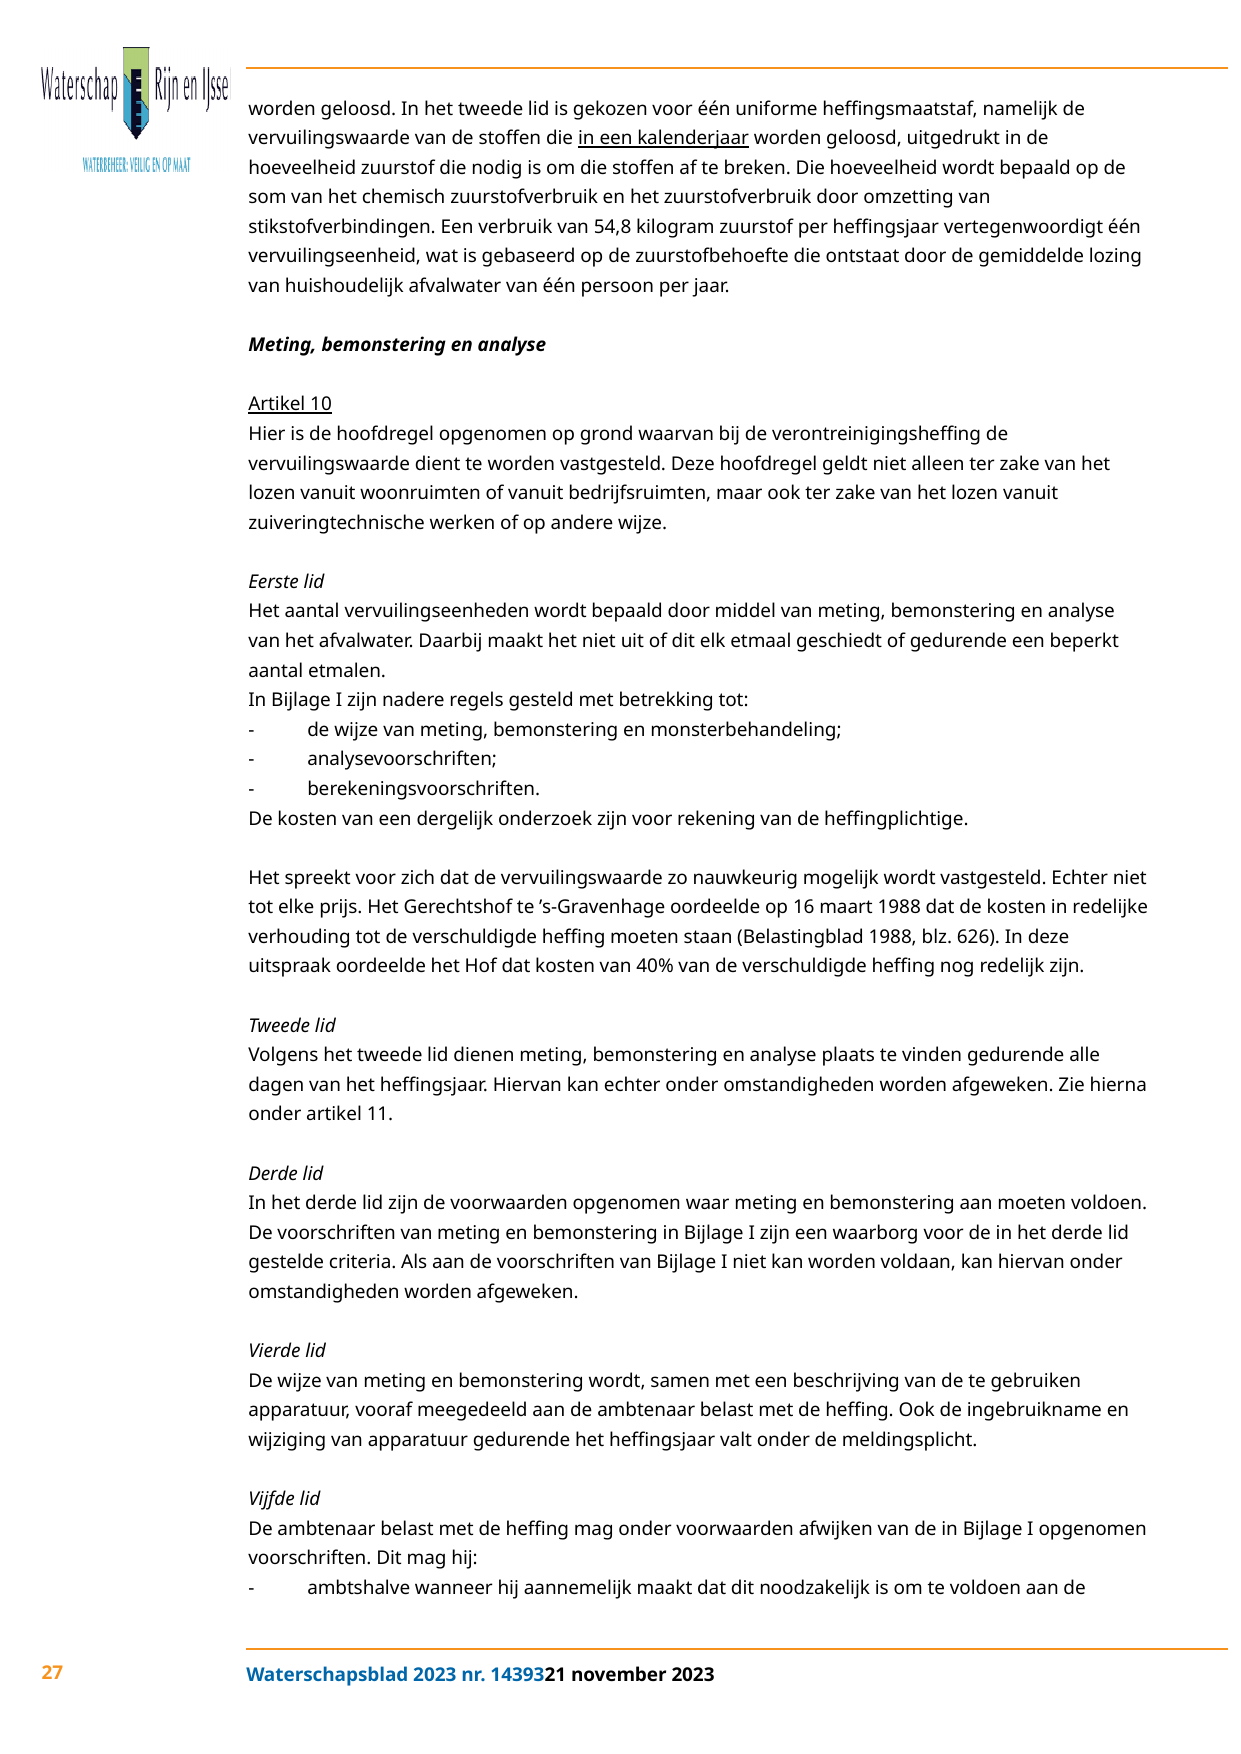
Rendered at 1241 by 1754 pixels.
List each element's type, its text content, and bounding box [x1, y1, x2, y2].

text Artikel 10 [248, 391, 1152, 416]
text Eerste lid [248, 568, 1152, 594]
text worden geloosd. In het tweede lid is gekozen voor één uniforme heffingsmaatstaf, namelijk de vervuilingswaarde van de stoffen die in een kalenderjaar worden geloosd, uitgedrukt in de hoeveelheid zuurstof die nodig is om die stoffen af te breken. Die hoeveelheid wordt bepaald op de som van het chemisch zuurstofverbruik en het zuurstofverbruik door omzetting van stikstofverbindingen. Een verbruik van 54,8 kilogram zuurstof per heffingsjaar vertegenwoordigt één vervuilingseenheid, wat is gebaseerd op de zuurstofbehoefte die ontstaat door de gemiddelde lozing van huishoudelijk afvalwater van één persoon per jaar. [248, 95, 1152, 298]
text Tweede lid [248, 1012, 1152, 1038]
text Het aantal vervuilingseenheden wordt bepaald door middel van meting, bemonstering en analyse van het afvalwater. Daarbij maakt het niet uit of dit elk etmaal geschiedt of gedurende een beperkt aantal etmalen. [248, 598, 1152, 683]
text De wijze van meting en bemonstering wordt, samen met een beschrijving van de te gebruiken apparatuur, vooraf meegedeeld aan de ambtenaar belast met de heffing. Ook de ingebruikname en wijziging van apparatuur gedurende het heffingsjaar valt onder de meldingsplicht. [248, 1367, 1152, 1452]
text Meting, bemonstering en analyse [248, 331, 1152, 357]
text In het derde lid zijn de voorwaarden opgenomen waar meting en bemonstering aan moeten voldoen. De voorschriften van meting en bemonstering in Bijlage I zijn een waarborg voor de in het derde lid gestelde criteria. Als aan de voorschriften van Bijlage I niet kan worden voldaan, kan hiervan onder omstandigheden worden afgeweken. [248, 1189, 1152, 1304]
list de wijze van meting, bemonstering en monsterbehandeling; [248, 716, 1152, 742]
text In Bijlage I zijn nadere regels gesteld met betrekking tot: [248, 686, 1152, 712]
picture [41, 47, 231, 172]
text Het spreekt voor zich dat de vervuilingswaarde zo nauwkeurig mogelijk wordt vastgesteld. Echter niet tot elke prijs. Het Gerechtshof te ’s-Gravenhage oordeelde op 16 maart 1988 dat de kosten in redelijke verhouding tot de verschuldigde heffing moeten staan (Belastingblad 1988, blz. 626). In deze uitspraak oordeelde het Hof dat kosten van 40% van de verschuldigde heffing nog redelijk zijn. [248, 864, 1152, 978]
list analysevoorschriften; [248, 746, 1152, 771]
list ambtshalve wanneer hij aannemelijk maakt dat dit noodzakelijk is om te voldoen aan de [248, 1574, 1152, 1600]
text Vijfde lid [248, 1485, 1152, 1511]
list berekeningsvoorschriften. [248, 775, 1152, 801]
text Hier is de hoofdregel opgenomen op grond waarvan bij de verontreinigingsheffing de vervuilingswaarde dient te worden vastgesteld. Deze hoofdregel geldt niet alleen ter zake van het lozen vanuit woonruimten of vanuit bedrijfsruimten, maar ook ter zake van het lozen vanuit zuiveringtechnische werken of op andere wijze. [248, 420, 1152, 535]
text De ambtenaar belast met de heffing mag onder voorwaarden afwijken van de in Bijlage I opgenomen voorschriften. Dit mag hij: [248, 1515, 1152, 1570]
text De kosten van een dergelijk onderzoek zijn voor rekening van de heffingplichtige. [248, 805, 1152, 831]
text Vierde lid [248, 1337, 1152, 1363]
text Volgens het tweede lid dienen meting, bemonstering en analyse plaats te vinden gedurende alle dagen van het heffingsjaar. Hiervan kan echter onder omstandigheden worden afgeweken. Zie hierna onder artikel 11. [248, 1041, 1152, 1126]
text Derde lid [248, 1160, 1152, 1186]
